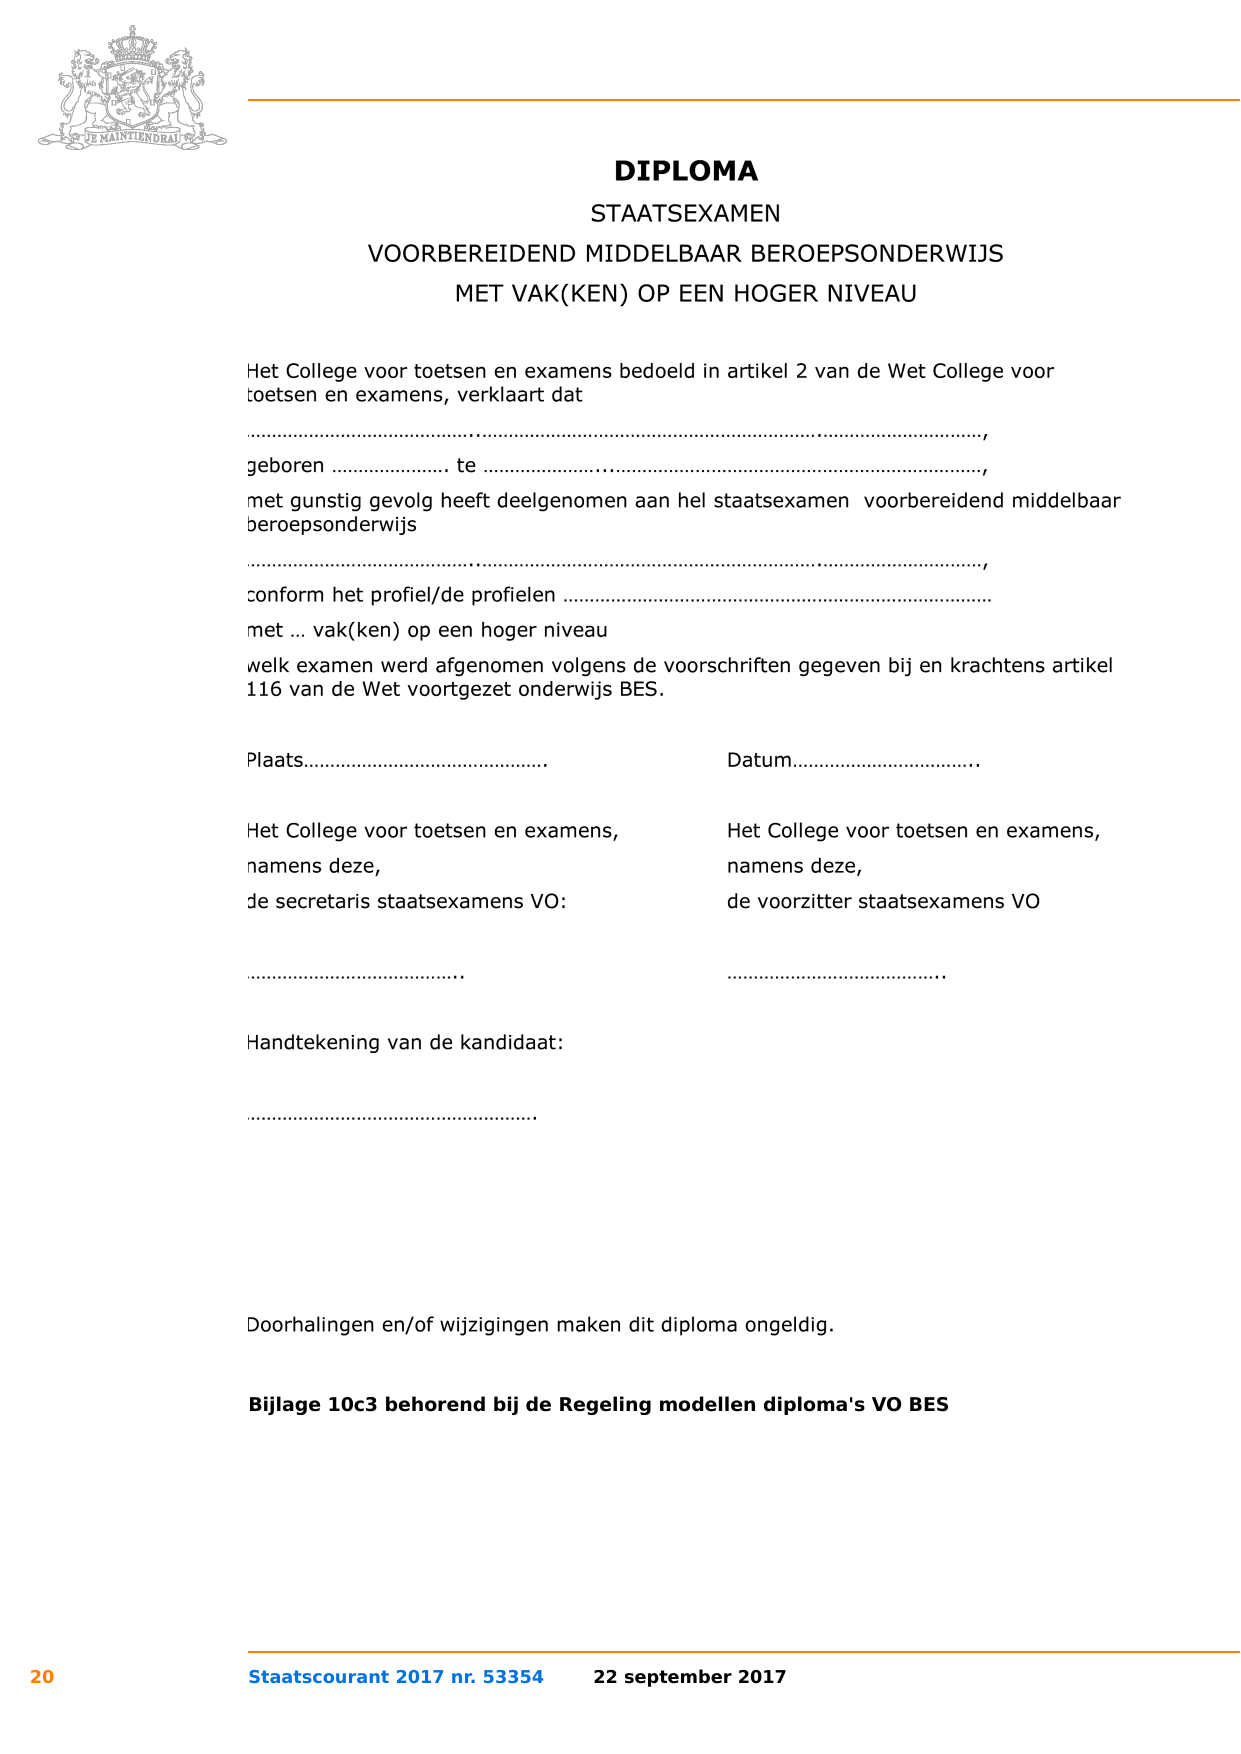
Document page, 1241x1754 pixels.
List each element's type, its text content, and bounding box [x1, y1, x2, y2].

subtitle Bijlage 10c3 behorend bij de Regeling modellen diploma's VO BES [248, 1394, 1163, 1416]
picture [38, 25, 227, 150]
picture [248, 155, 1134, 1342]
